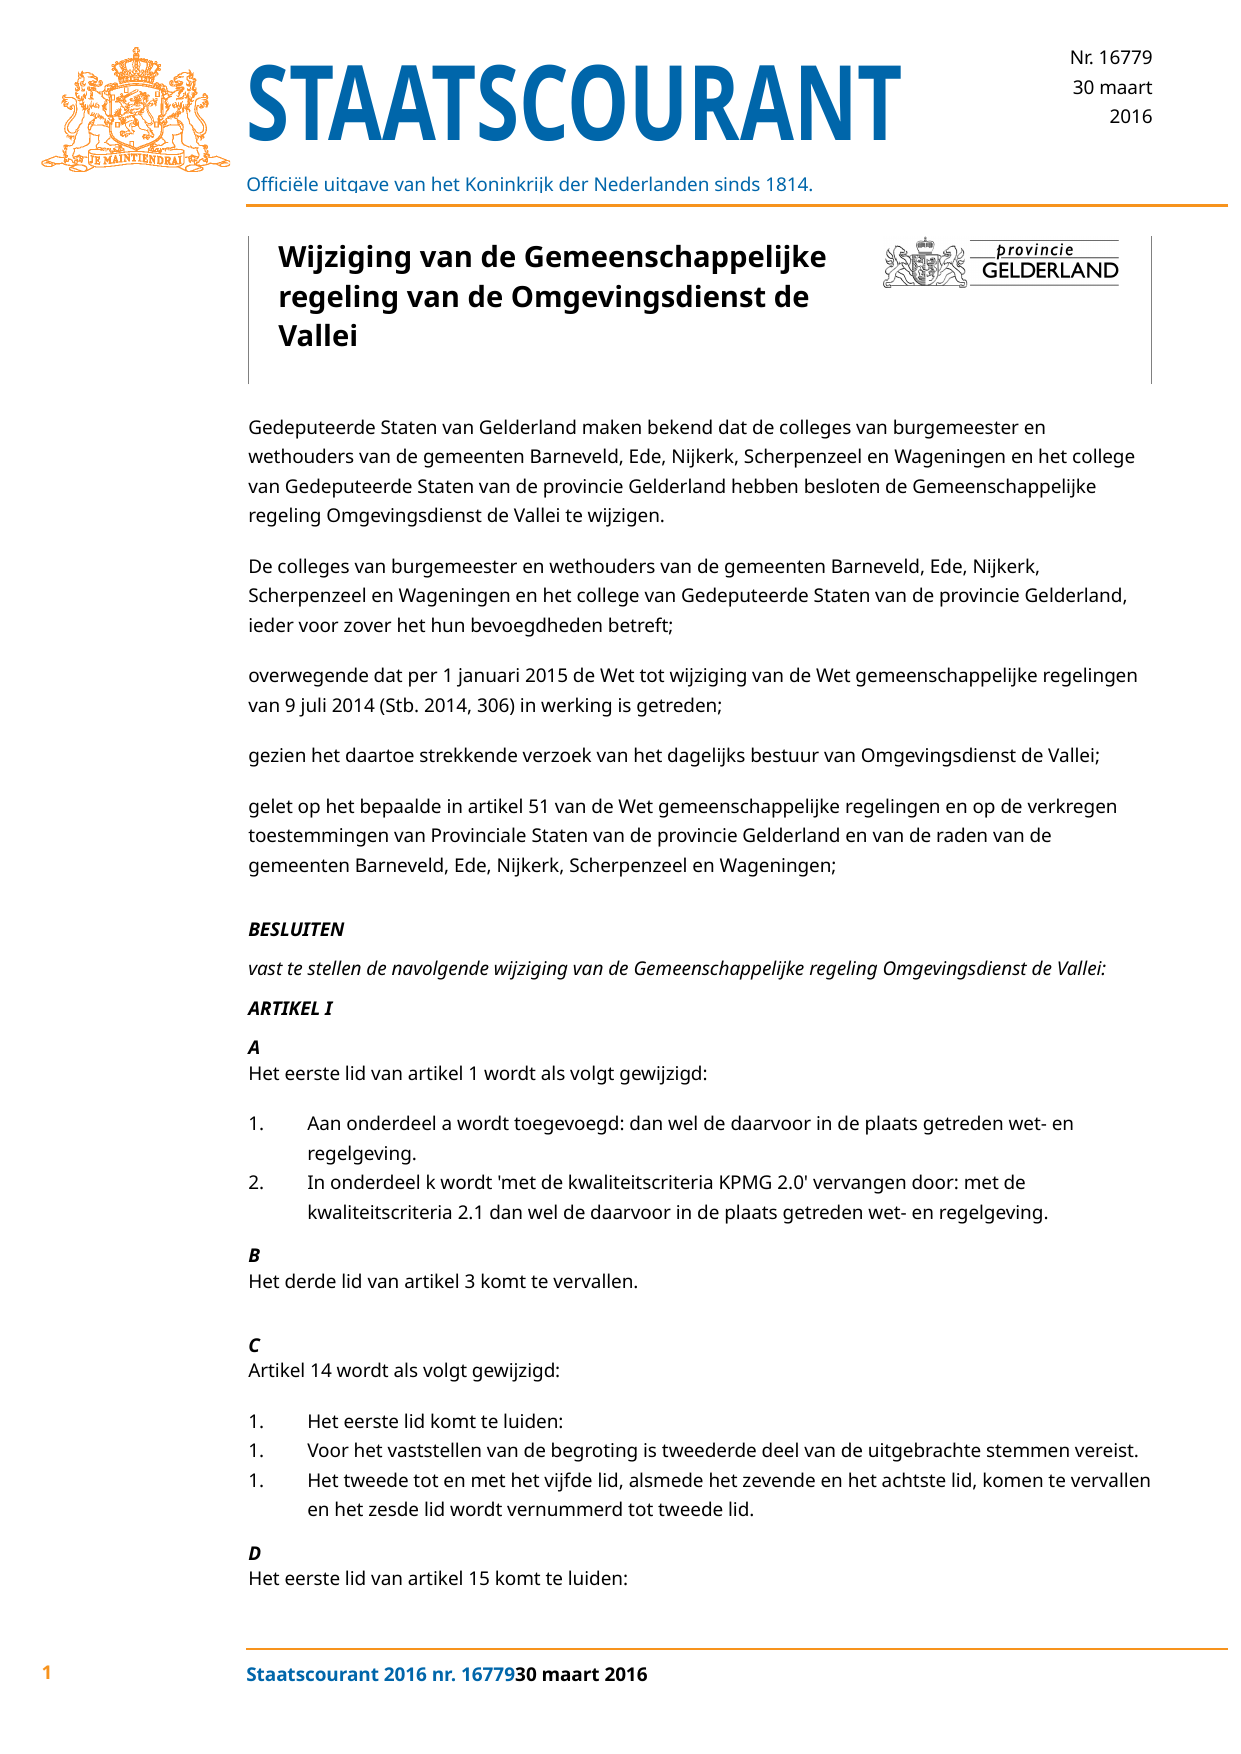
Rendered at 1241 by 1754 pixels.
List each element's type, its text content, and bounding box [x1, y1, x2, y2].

text vast te stellen de navolgende wijziging van de Gemeenschappelijke regeling Omgevingsdienst de Vallei: [248, 956, 1152, 981]
text gelet op het bepaalde in artikel 51 van de Wet gemeenschappelijke regelingen en op de verkregen toestemmingen van Provinciale Staten van de provincie Gelderland en van de raden van de gemeenten Barneveld, Ede, Nijkerk, Scherpenzeel en Wageningen; [248, 793, 1152, 878]
text Gedeputeerde Staten van Gelderland maken bekend dat de colleges van burgemeester en wethouders van de gemeenten Barneveld, Ede, Nijkerk, Scherpenzeel en Wageningen en het college van Gedeputeerde Staten van de provincie Gelderland hebben besloten de Gemeenschappelijke regeling Omgevingsdienst de Vallei te wijzigen. [248, 414, 1152, 528]
picture [882, 236, 1119, 290]
text B [248, 1242, 1152, 1268]
text A [248, 1034, 1152, 1060]
text D [248, 1540, 1152, 1566]
picture [41, 47, 231, 172]
table_header [850, 236, 1151, 384]
text Het derde lid van artikel 3 komt te vervallen. [248, 1268, 1152, 1293]
text BESLUITEN [248, 916, 1152, 942]
text overwegende dat per 1 januari 2015 de Wet tot wijziging van de Wet gemeenschappelijke regelingen van 9 juli 2014 (Stb. 2014, 306) in werking is getreden; [248, 663, 1152, 718]
text ARTIKEL I [248, 995, 1152, 1021]
list Aan onderdeel a wordt toegevoegd: dan wel de daarvoor in de plaats getreden wet- en regelgeving. [248, 1110, 1152, 1166]
text Het eerste lid van artikel 15 komt te luiden: [248, 1566, 1152, 1591]
list Het tweede tot en met het vijfde lid, alsmede het zevende en het achtste lid, komen te vervallen en het zesde lid wordt vernummerd tot tweede lid. [248, 1467, 1152, 1522]
table_header Wijziging van de Gemeenschappelijke regeling van de Omgevingsdienst de Vallei [249, 236, 850, 384]
text De colleges van burgemeester en wethouders van de gemeenten Barneveld, Ede, Nijkerk, Scherpenzeel en Wageningen en het college van Gedeputeerde Staten van de provincie Gelderland, ieder voor zover het hun bevoegdheden betreft; [248, 553, 1152, 638]
list Voor het vaststellen van de begroting is tweederde deel van de uitgebrachte stemmen vereist. [248, 1437, 1152, 1463]
text gezien het daartoe strekkende verzoek van het dagelijks bestuur van Omgevingsdienst de Vallei; [248, 743, 1152, 768]
list In onderdeel k wordt 'met de kwaliteitscriteria KPMG 2.0' vervangen door: met de kwaliteitscriteria 2.1 dan wel de daarvoor in de plaats getreden wet- en regelgeving. [248, 1169, 1152, 1225]
list Het eerste lid komt te luiden: [248, 1408, 1152, 1434]
text C [248, 1332, 1152, 1357]
text Artikel 14 wordt als volgt gewijzigd: [248, 1357, 1152, 1383]
text Het eerste lid van artikel 1 wordt als volgt gewijzigd: [248, 1060, 1152, 1086]
